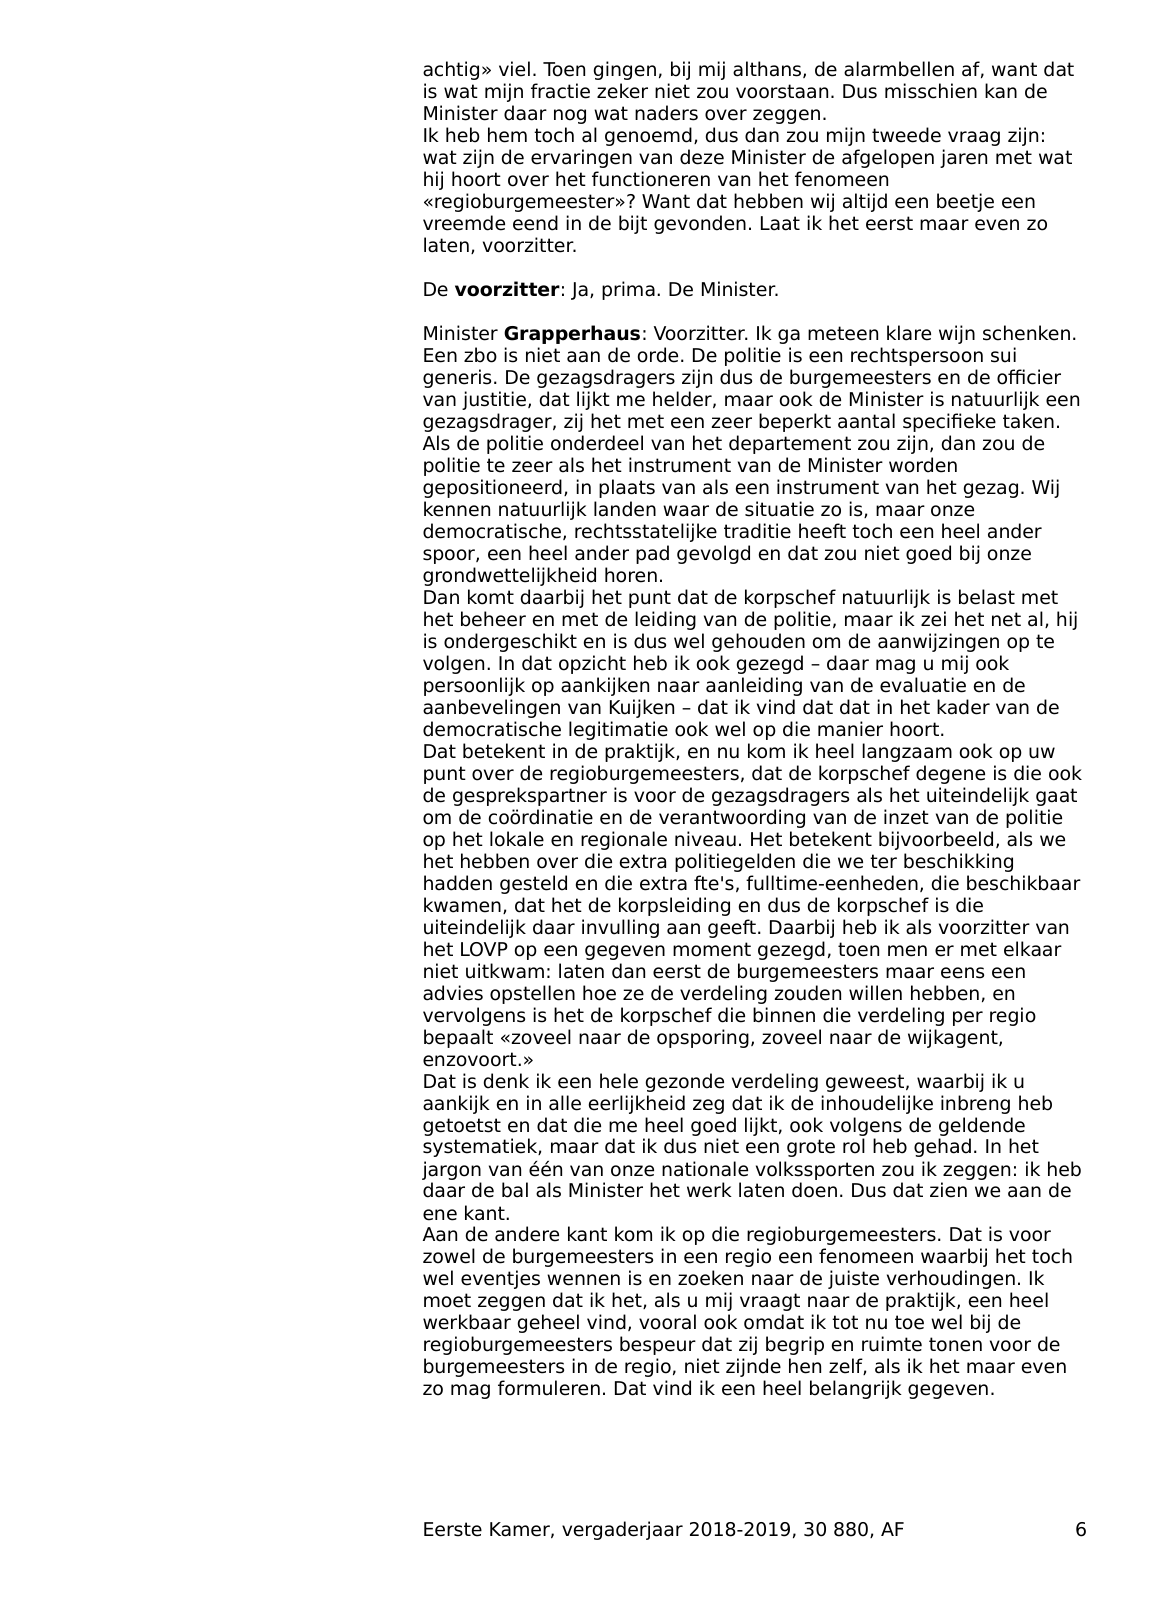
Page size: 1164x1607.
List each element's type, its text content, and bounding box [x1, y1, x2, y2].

text achtig» viel. Toen gingen, bij mij althans, de alarmbellen af, want dat is wat mijn fractie zeker niet zou voorstaan. Dus misschien kan de Minister daar nog wat naders over zeggen. [422, 59, 1087, 125]
text Dat betekent in de praktijk, en nu kom ik heel langzaam ook op uw punt over de regioburgemeesters, dat de korpschef degene is die ook de gesprekspartner is voor de gezagsdragers als het uiteindelijk gaat om de coördinatie en de verantwoording van de inzet van de politie op het lokale en regionale niveau. Het betekent bijvoorbeeld, als we het hebben over die extra politiegelden die we ter beschikking hadden gesteld en die extra fte's, fulltime-eenheden, die beschikbaar kwamen, dat het de korpsleiding en dus de korpschef is die uiteindelijk daar invulling aan geeft. Daarbij heb ik als voorzitter van het LOVP op een gegeven moment gezegd, toen men er met elkaar niet uitkwam: laten dan eerst de burgemeesters maar eens een advies opstellen hoe ze de verdeling zouden willen hebben, en vervolgens is het de korpschef die binnen die verdeling per regio bepaalt «zoveel naar de opsporing, zoveel naar de wijkagent, enzovoort.» [422, 741, 1087, 1071]
text Dan komt daarbij het punt dat de korpschef natuurlijk is belast met het beheer en met de leiding van de politie, maar ik zei het net al, hij is ondergeschikt en is dus wel gehouden om de aanwijzingen op te volgen. In dat opzicht heb ik ook gezegd – daar mag u mij ook persoonlijk op aankijken naar aanleiding van de evaluatie en de aanbevelingen van Kuijken – dat ik vind dat dat in het kader van de democratische legitimatie ook wel op die manier hoort. [422, 587, 1087, 741]
text Dat is denk ik een hele gezonde verdeling geweest, waarbij ik u aankijk en in alle eerlijkheid zeg dat ik de inhoudelijke inbreng heb getoetst en dat die me heel goed lijkt, ook volgens de geldende systematiek, maar dat ik dus niet een grote rol heb gehad. In het jargon van één van onze nationale volkssporten zou ik zeggen: ik heb daar de bal als Minister het werk laten doen. Dus dat zien we aan de ene kant. [422, 1071, 1087, 1224]
text De voorzitter: Ja, prima. De Minister. [422, 279, 1087, 301]
text Aan de andere kant kom ik op die regioburgemeesters. Dat is voor zowel de burgemeesters in een regio een fenomeen waarbij het toch wel eventjes wennen is en zoeken naar de juiste verhoudingen. Ik moet zeggen dat ik het, als u mij vraagt naar de praktijk, een heel werkbaar geheel vind, vooral ook omdat ik tot nu toe wel bij de regioburgemeesters bespeur dat zij begrip en ruimte tonen voor de burgemeesters in de regio, niet zijnde hen zelf, als ik het maar even zo mag formuleren. Dat vind ik een heel belangrijk gegeven. [422, 1224, 1087, 1400]
text Minister Grapperhaus: Voorzitter. Ik ga meteen klare wijn schenken. Een zbo is niet aan de orde. De politie is een rechtspersoon sui generis. De gezagsdragers zijn dus de burgemeesters en de officier van justitie, dat lijkt me helder, maar ook de Minister is natuurlijk een gezagsdrager, zij het met een zeer beperkt aantal specifieke taken. Als de politie onderdeel van het departement zou zijn, dan zou de politie te zeer als het instrument van de Minister worden gepositioneerd, in plaats van als een instrument van het gezag. Wij kennen natuurlijk landen waar de situatie zo is, maar onze democratische, rechtsstatelijke traditie heeft toch een heel ander spoor, een heel ander pad gevolgd en dat zou niet goed bij onze grondwettelijkheid horen. [422, 323, 1087, 587]
text Ik heb hem toch al genoemd, dus dan zou mijn tweede vraag zijn: wat zijn de ervaringen van deze Minister de afgelopen jaren met wat hij hoort over het functioneren van het fenomeen «regioburgemeester»? Want dat hebben wij altijd een beetje een vreemde eend in de bijt gevonden. Laat ik het eerst maar even zo laten, voorzitter. [422, 125, 1087, 257]
